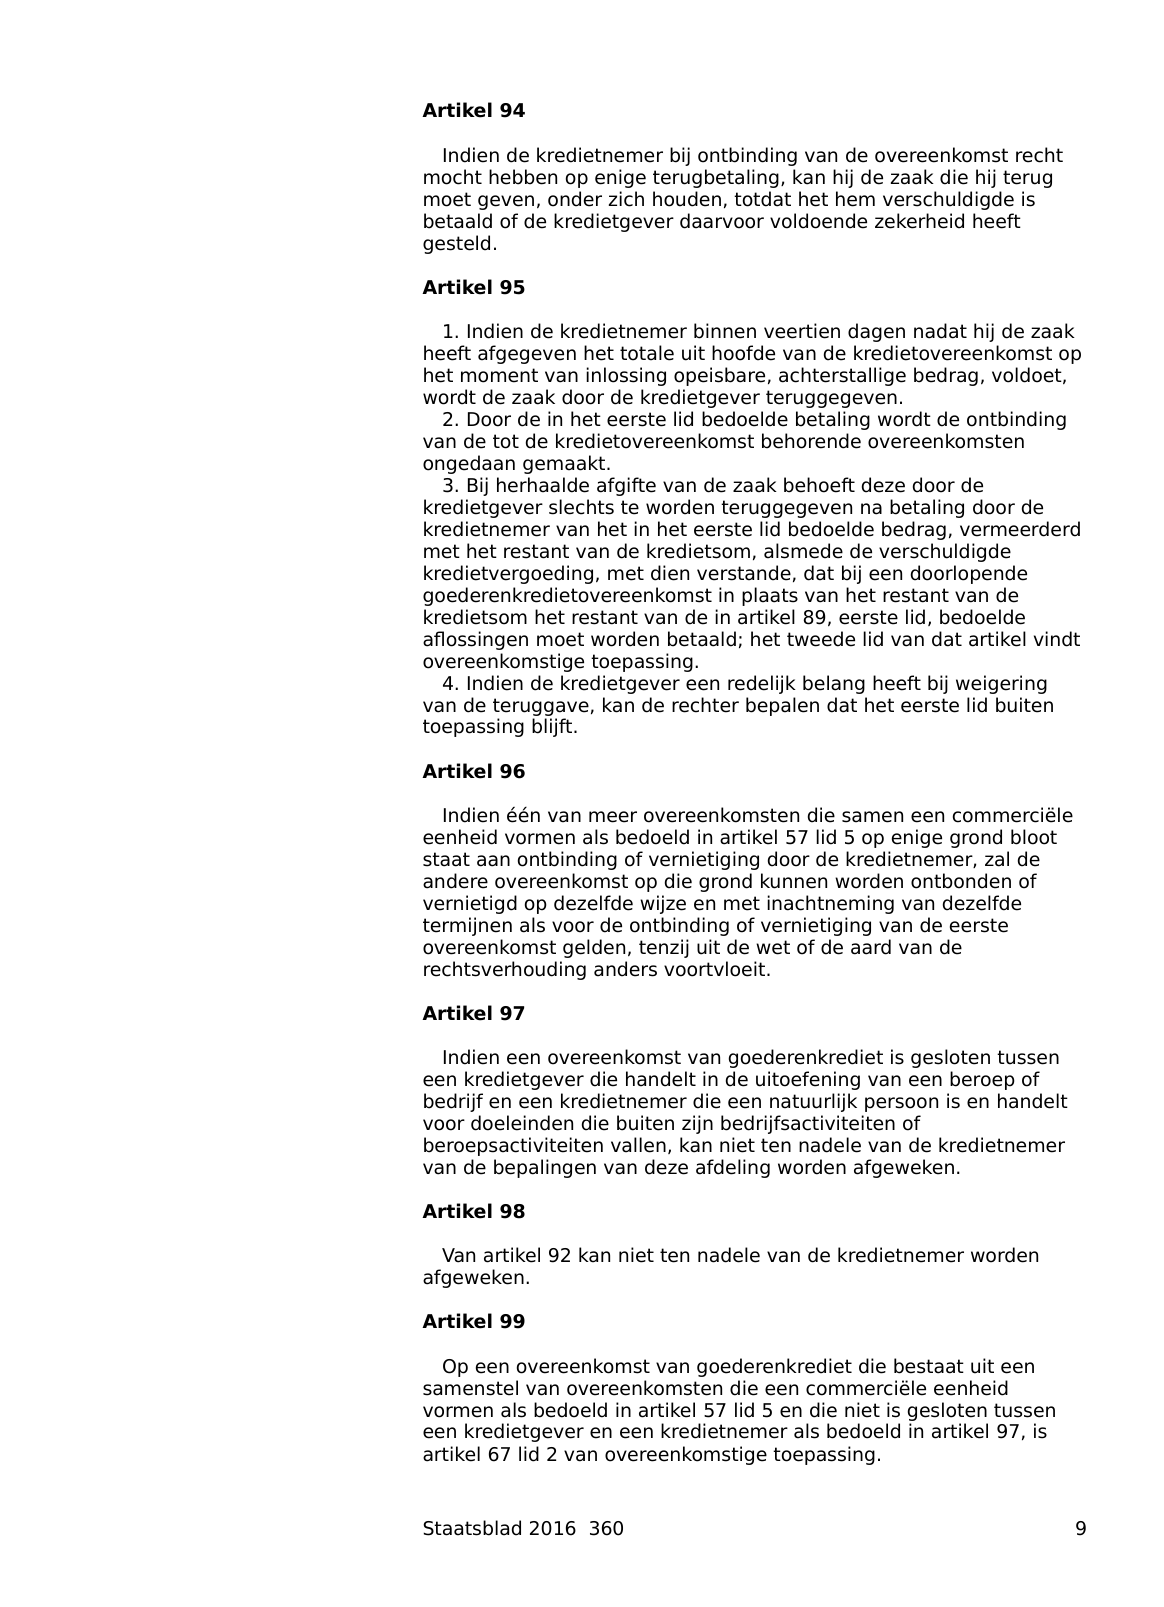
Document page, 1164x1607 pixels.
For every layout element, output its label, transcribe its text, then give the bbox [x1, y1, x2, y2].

text 4. Indien de kredietgever een redelijk belang heeft bij weigering van de teruggave, kan de rechter bepalen dat het eerste lid buiten toepassing blijft. [422, 672, 1087, 738]
text Indien de kredietnemer bij ontbinding van de overeenkomst recht mocht hebben op enige terugbetaling, kan hij de zaak die hij terug moet geven, onder zich houden, totdat het hem verschuldigde is betaald of de kredietgever daarvoor voldoende zekerheid heeft gesteld. [422, 144, 1087, 254]
subtitle Artikel 99 [422, 1311, 1087, 1333]
text Van artikel 92 kan niet ten nadele van de kredietnemer worden afgeweken. [422, 1245, 1087, 1289]
subtitle Artikel 96 [422, 761, 1087, 783]
text 2. Door de in het eerste lid bedoelde betaling wordt de ontbinding van de tot de kredietovereenkomst behorende overeenkomsten ongedaan gemaakt. [422, 409, 1087, 475]
text Op een overeenkomst van goederenkrediet die bestaat uit een samenstel van overeenkomsten die een commerciële eenheid vormen als bedoeld in artikel 57 lid 5 en die niet is gesloten tussen een kredietgever en een kredietnemer als bedoeld in artikel 97, is artikel 67 lid 2 van overeenkomstige toepassing. [422, 1356, 1087, 1465]
subtitle Artikel 94 [422, 100, 1087, 122]
subtitle Artikel 98 [422, 1201, 1087, 1223]
text 1. Indien de kredietnemer binnen veertien dagen nadat hij de zaak heeft afgegeven het totale uit hoofde van de kredietovereenkomst op het moment van inlossing opeisbare, achterstallige bedrag, voldoet, wordt de zaak door de kredietgever teruggegeven. [422, 321, 1087, 409]
text Indien één van meer overeenkomsten die samen een commerciële eenheid vormen als bedoeld in artikel 57 lid 5 op enige grond bloot staat aan ontbinding of vernietiging door de kredietnemer, zal de andere overeenkomst op die grond kunnen worden ontbonden of vernietigd op dezelfde wijze en met inachtneming van dezelfde termijnen als voor de ontbinding of vernietiging van de eerste overeenkomst gelden, tenzij uit de wet of de aard van de rechtsverhouding anders voortvloeit. [422, 805, 1087, 981]
subtitle Artikel 95 [422, 277, 1087, 299]
subtitle Artikel 97 [422, 1003, 1087, 1025]
text 3. Bij herhaalde afgifte van de zaak behoeft deze door de kredietgever slechts te worden teruggegeven na betaling door de kredietnemer van het in het eerste lid bedoelde bedrag, vermeerderd met het restant van de kredietsom, alsmede de verschuldigde kredietvergoeding, met dien verstande, dat bij een doorlopende goederenkredietovereenkomst in plaats van het restant van de kredietsom het restant van de in artikel 89, eerste lid, bedoelde aflossingen moet worden betaald; het tweede lid van dat artikel vindt overeenkomstige toepassing. [422, 475, 1087, 672]
text Indien een overeenkomst van goederenkrediet is gesloten tussen een kredietgever die handelt in de uitoefening van een beroep of bedrijf en een kredietnemer die een natuurlijk persoon is en handelt voor doeleinden die buiten zijn bedrijfsactiviteiten of beroepsactiviteiten vallen, kan niet ten nadele van de kredietnemer van de bepalingen van deze afdeling worden afgeweken. [422, 1047, 1087, 1179]
